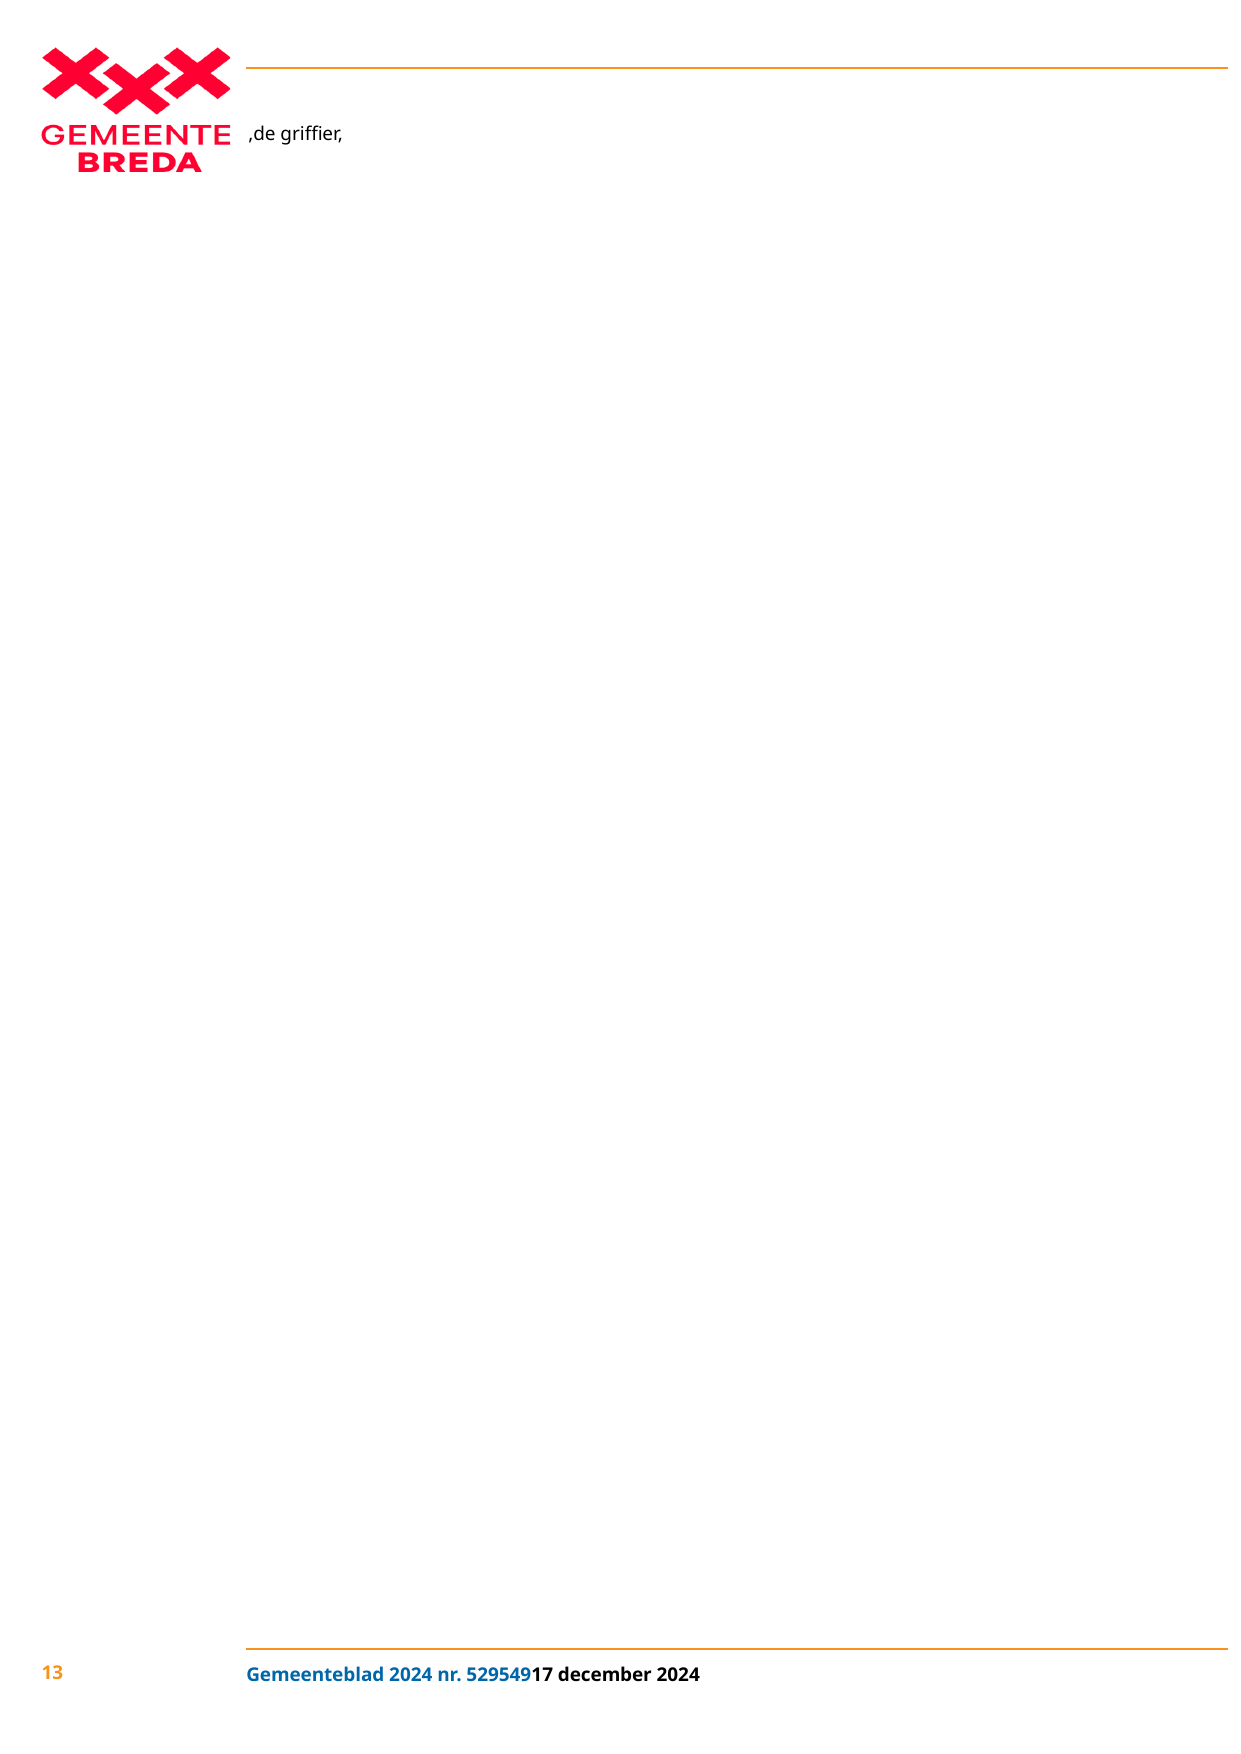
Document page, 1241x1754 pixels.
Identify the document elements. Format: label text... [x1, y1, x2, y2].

text ,de griffier, [248, 121, 1152, 146]
picture [41, 47, 231, 172]
